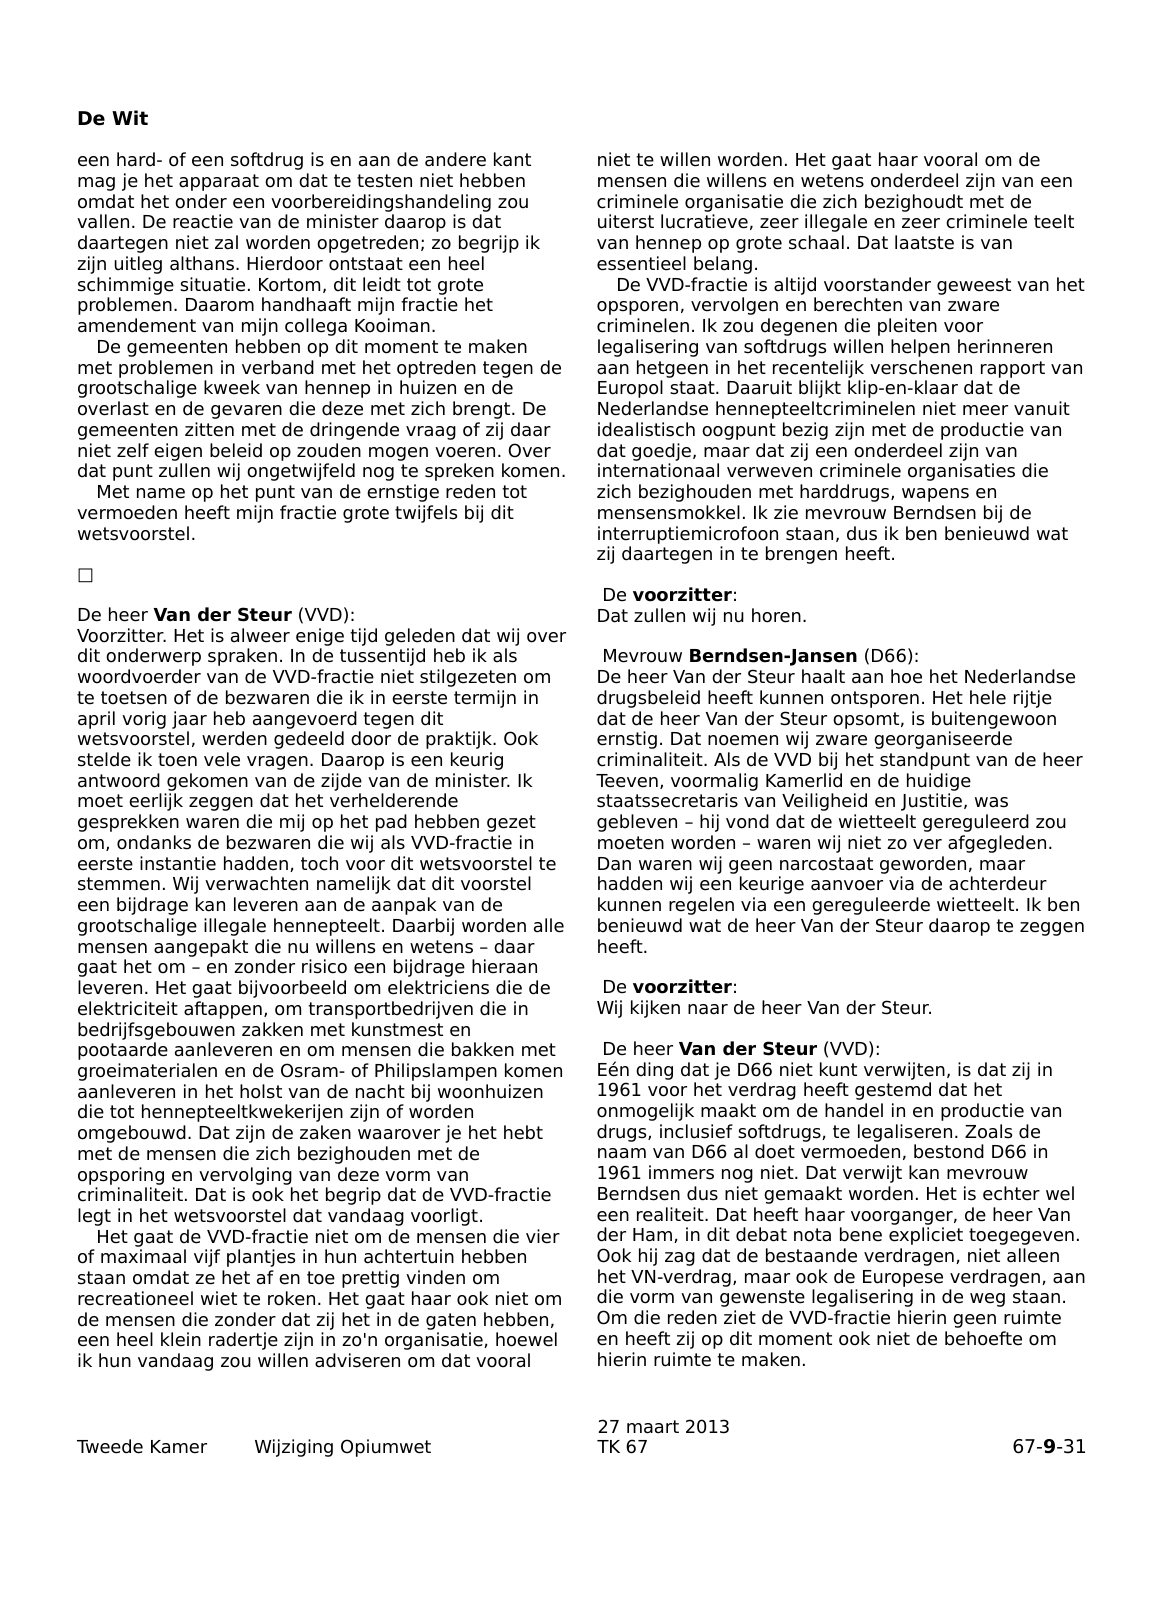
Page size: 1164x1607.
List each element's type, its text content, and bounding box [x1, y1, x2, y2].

text Eén ding dat je D66 niet kunt verwijten, is dat zij in 1961 voor het verdrag heeft gestemd dat het onmogelijk maakt om de handel in en productie van drugs, inclusief softdrugs, te legaliseren. Zoals de naam van D66 al doet vermoeden, bestond D66 in 1961 immers nog niet. Dat verwijt kan mevrouw Berndsen dus niet gemaakt worden. Het is echter wel een realiteit. Dat heeft haar voorganger, de heer Van der Ham, in dit debat nota bene expliciet toegegeven. Ook hij zag dat de bestaande verdragen, niet alleen het VN-verdrag, maar ook de Europese verdragen, aan die vorm van gewenste legalisering in de weg staan. Om die reden ziet de VVD-fractie hierin geen ruimte en heeft zij op dit moment ook niet de behoefte om hierin ruimte te maken. [596, 1059, 1087, 1370]
text De heer Van der Steur (VVD): [77, 605, 567, 626]
text Het gaat de VVD-fractie niet om de mensen die vier of maximaal vijf plantjes in hun achtertuin hebben staan omdat ze het af en toe prettig vinden om recreationeel wiet te roken. Het gaat haar ook niet om de mensen die zonder dat zij het in de gaten hebben, een heel klein radertje zijn in zo'n organisatie, hoewel ik hun vandaag zou willen adviseren om dat vooral [77, 1227, 567, 1372]
text Met name op het punt van de ernstige reden tot vermoeden heeft mijn fractie grote twijfels bij dit wetsvoorstel. [77, 482, 567, 544]
text een hard- of een softdrug is en aan de andere kant mag je het apparaat om dat te testen niet hebben omdat het onder een voorbereidingshandeling zou vallen. De reactie van de minister daarop is dat daartegen niet zal worden opgetreden; zo begrijp ik zijn uitleg althans. Hierdoor ontstaat een heel schimmige situatie. Kortom, dit leidt tot grote problemen. Daarom handhaaft mijn fractie het amendement van mijn collega Kooiman. [77, 150, 567, 337]
text Wij kijken naar de heer Van der Steur. [596, 998, 1087, 1019]
text □ [77, 564, 567, 585]
text Voorzitter. Het is alweer enige tijd geleden dat wij over dit onderwerp spraken. In de tussentijd heb ik als woordvoerder van de VVD-fractie niet stilgezeten om te toetsen of de bezwaren die ik in eerste termijn in april vorig jaar heb aangevoerd tegen dit wetsvoorstel, werden gedeeld door de praktijk. Ook stelde ik toen vele vragen. Daarop is een keurig antwoord gekomen van de zijde van de minister. Ik moet eerlijk zeggen dat het verhelderende gesprekken waren die mij op het pad hebben gezet om, ondanks de bezwaren die wij als VVD-fractie in eerste instantie hadden, toch voor dit wetsvoorstel te stemmen. Wij verwachten namelijk dat dit voorstel een bijdrage kan leveren aan de aanpak van de grootschalige illegale hennepteelt. Daarbij worden alle mensen aangepakt die nu willens en wetens – daar gaat het om – en zonder risico een bijdrage hieraan leveren. Het gaat bijvoorbeeld om elektriciens die de elektriciteit aftappen, om transportbedrijven die in bedrijfsgebouwen zakken met kunstmest en pootaarde aanleveren en om mensen die bakken met groeimaterialen en de Osram- of Philipslampen komen aanleveren in het holst van de nacht bij woonhuizen die tot hennepteeltkwekerijen zijn of worden omgebouwd. Dat zijn de zaken waarover je het hebt met de mensen die zich bezighouden met de opsporing en vervolging van deze vorm van criminaliteit. Dat is ook het begrip dat de VVD-fractie legt in het wetsvoorstel dat vandaag voorligt. [77, 626, 567, 1227]
text De voorzitter: [596, 585, 1087, 606]
text De VVD-fractie is altijd voorstander geweest van het opsporen, vervolgen en berechten van zware criminelen. Ik zou degenen die pleiten voor legalisering van softdrugs willen helpen herinneren aan hetgeen in het recentelijk verschenen rapport van Europol staat. Daaruit blijkt klip-en-klaar dat de Nederlandse hennepteeltcriminelen niet meer vanuit idealistisch oogpunt bezig zijn met de productie van dat goedje, maar dat zij een onderdeel zijn van internationaal verweven criminele organisaties die zich bezighouden met harddrugs, wapens en mensensmokkel. Ik zie mevrouw Berndsen bij de interruptiemicrofoon staan, dus ik ben benieuwd wat zij daartegen in te brengen heeft. [596, 274, 1087, 565]
text niet te willen worden. Het gaat haar vooral om de mensen die willens en wetens onderdeel zijn van een criminele organisatie die zich bezighoudt met de uiterst lucratieve, zeer illegale en zeer criminele teelt van hennep op grote schaal. Dat laatste is van essentieel belang. [596, 150, 1087, 274]
text Mevrouw Berndsen-Jansen (D66): [596, 646, 1087, 667]
text De heer Van der Steur (VVD): [596, 1039, 1087, 1059]
text Dat zullen wij nu horen. [596, 606, 1087, 626]
text De gemeenten hebben op dit moment te maken met problemen in verband met het optreden tegen de grootschalige kweek van hennep in huizen en de overlast en de gevaren die deze met zich brengt. De gemeenten zitten met de dringende vraag of zij daar niet zelf eigen beleid op zouden mogen voeren. Over dat punt zullen wij ongetwijfeld nog te spreken komen. [77, 337, 567, 482]
text De voorzitter: [596, 977, 1087, 998]
text De heer Van der Steur haalt aan hoe het Nederlandse drugsbeleid heeft kunnen ontsporen. Het hele rijtje dat de heer Van der Steur opsomt, is buitengewoon ernstig. Dat noemen wij zware georganiseerde criminaliteit. Als de VVD bij het standpunt van de heer Teeven, voormalig Kamerlid en de huidige staatssecretaris van Veiligheid en Justitie, was gebleven – hij vond dat de wietteelt gereguleerd zou moeten worden – waren wij niet zo ver afgegleden. Dan waren wij geen narcostaat geworden, maar hadden wij een keurige aanvoer via de achterdeur kunnen regelen via een gereguleerde wietteelt. Ik ben benieuwd wat de heer Van der Steur daarop te zeggen heeft. [596, 667, 1087, 957]
